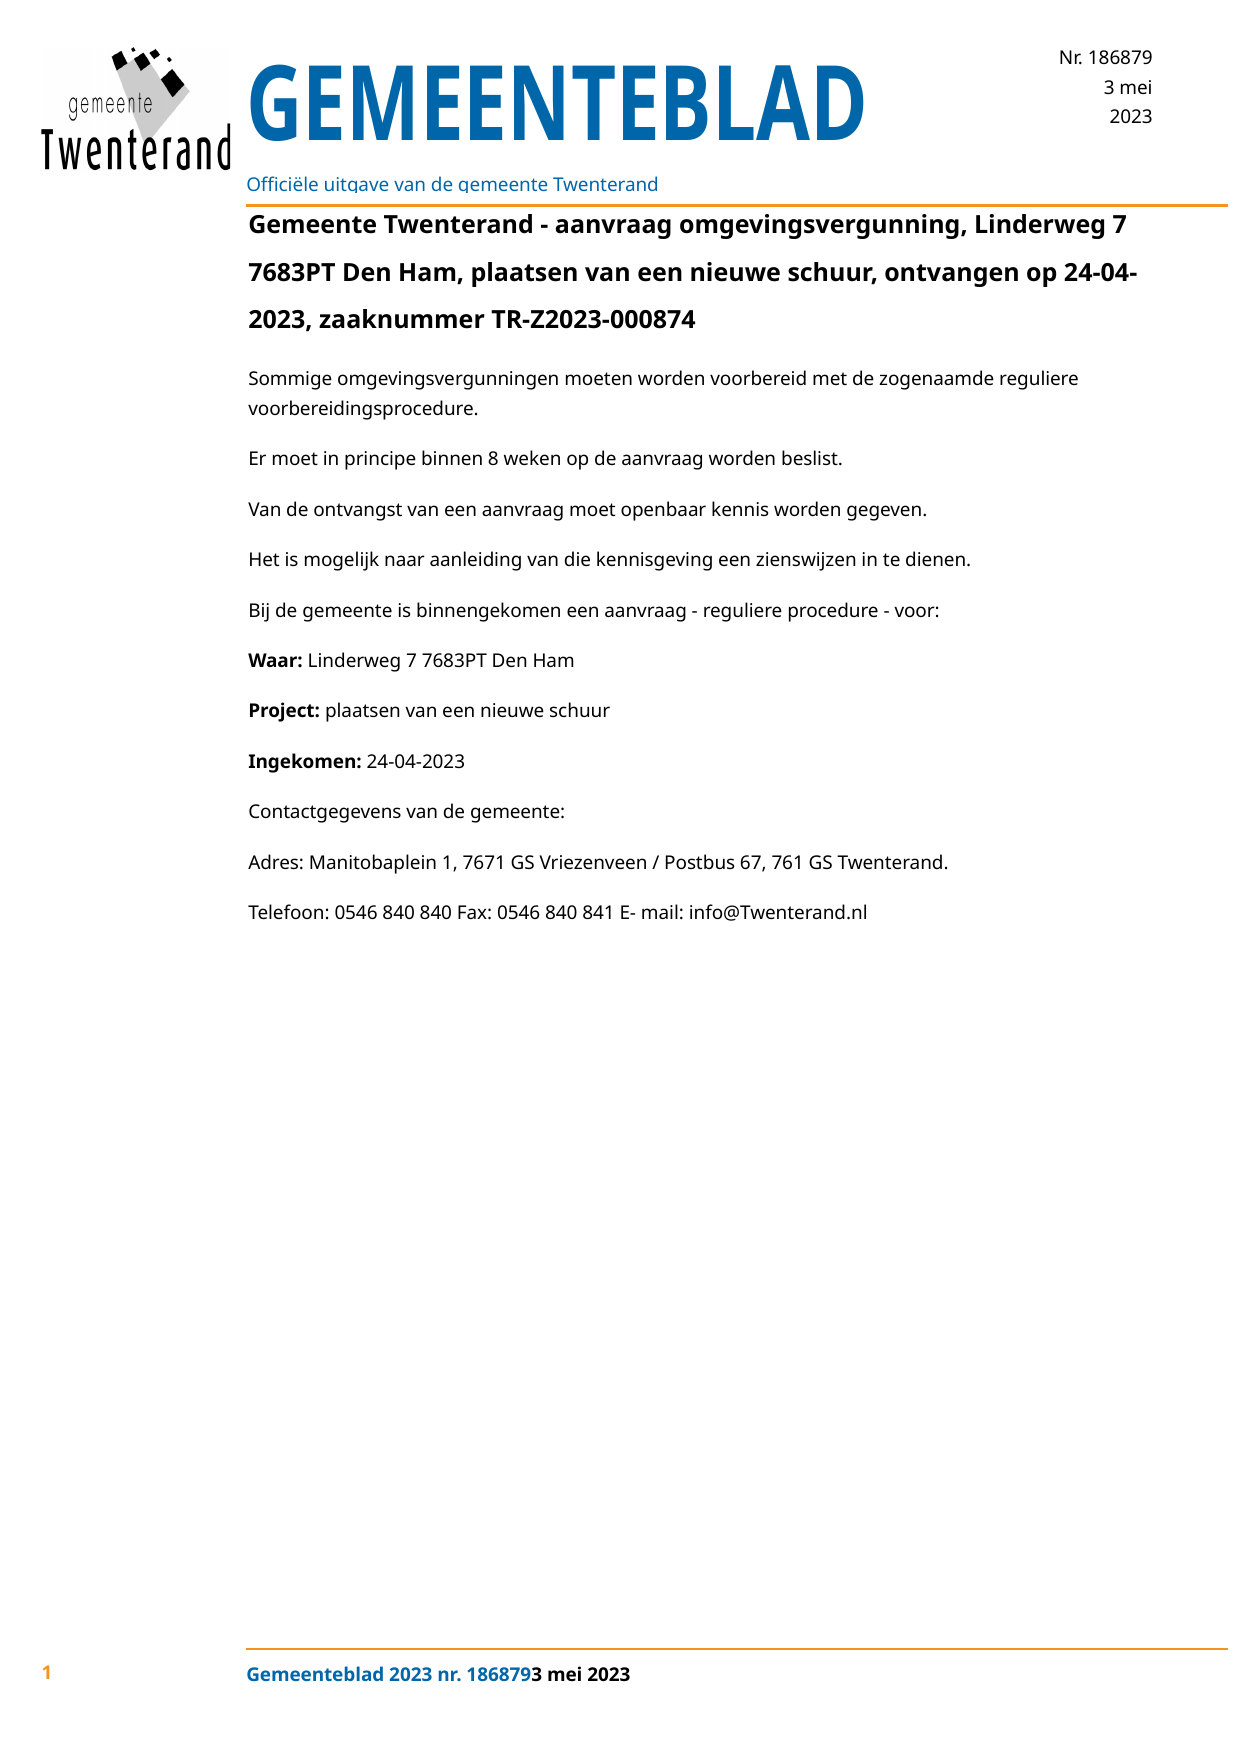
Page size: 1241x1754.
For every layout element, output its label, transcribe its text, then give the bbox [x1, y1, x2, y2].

text Het is mogelijk naar aanleiding van die kennisgeving een zienswijzen in te dienen. [248, 546, 1152, 572]
text Bij de gemeente is binnengekomen een aanvraag - reguliere procedure - voor: [248, 597, 1152, 622]
text Adres: Manitobaplein 1, 7671 GS Vriezenveen / Postbus 67, 761 GS Twenterand. [248, 849, 1152, 874]
text Waar: Linderweg 7 7683PT Den Ham [248, 647, 1152, 673]
text Contactgegevens van de gemeente: [248, 798, 1152, 824]
text Ingekomen: 24-04-2023 [248, 748, 1152, 774]
text Er moet in principe binnen 8 weken op de aanvraag worden beslist. [248, 446, 1152, 471]
text Telefoon: 0546 840 840 Fax: 0546 840 841 E- mail: info@Twenterand.nl [248, 899, 1152, 925]
text Gemeente Twenterand - aanvraag omgevingsvergunning, Linderweg 7 7683PT Den Ham, plaatsen van een nieuwe schuur, ontvangen op 24-04-2023, zaaknummer TR-Z2023-000874 [248, 207, 1152, 336]
picture [41, 47, 231, 172]
text Van de ontvangst van een aanvraag moet openbaar kennis worden gegeven. [248, 496, 1152, 522]
text Sommige omgevingsvergunningen moeten worden voorbereid met de zogenaamde reguliere voorbereidingsprocedure. [248, 366, 1152, 421]
text Project: plaatsen van een nieuwe schuur [248, 698, 1152, 723]
